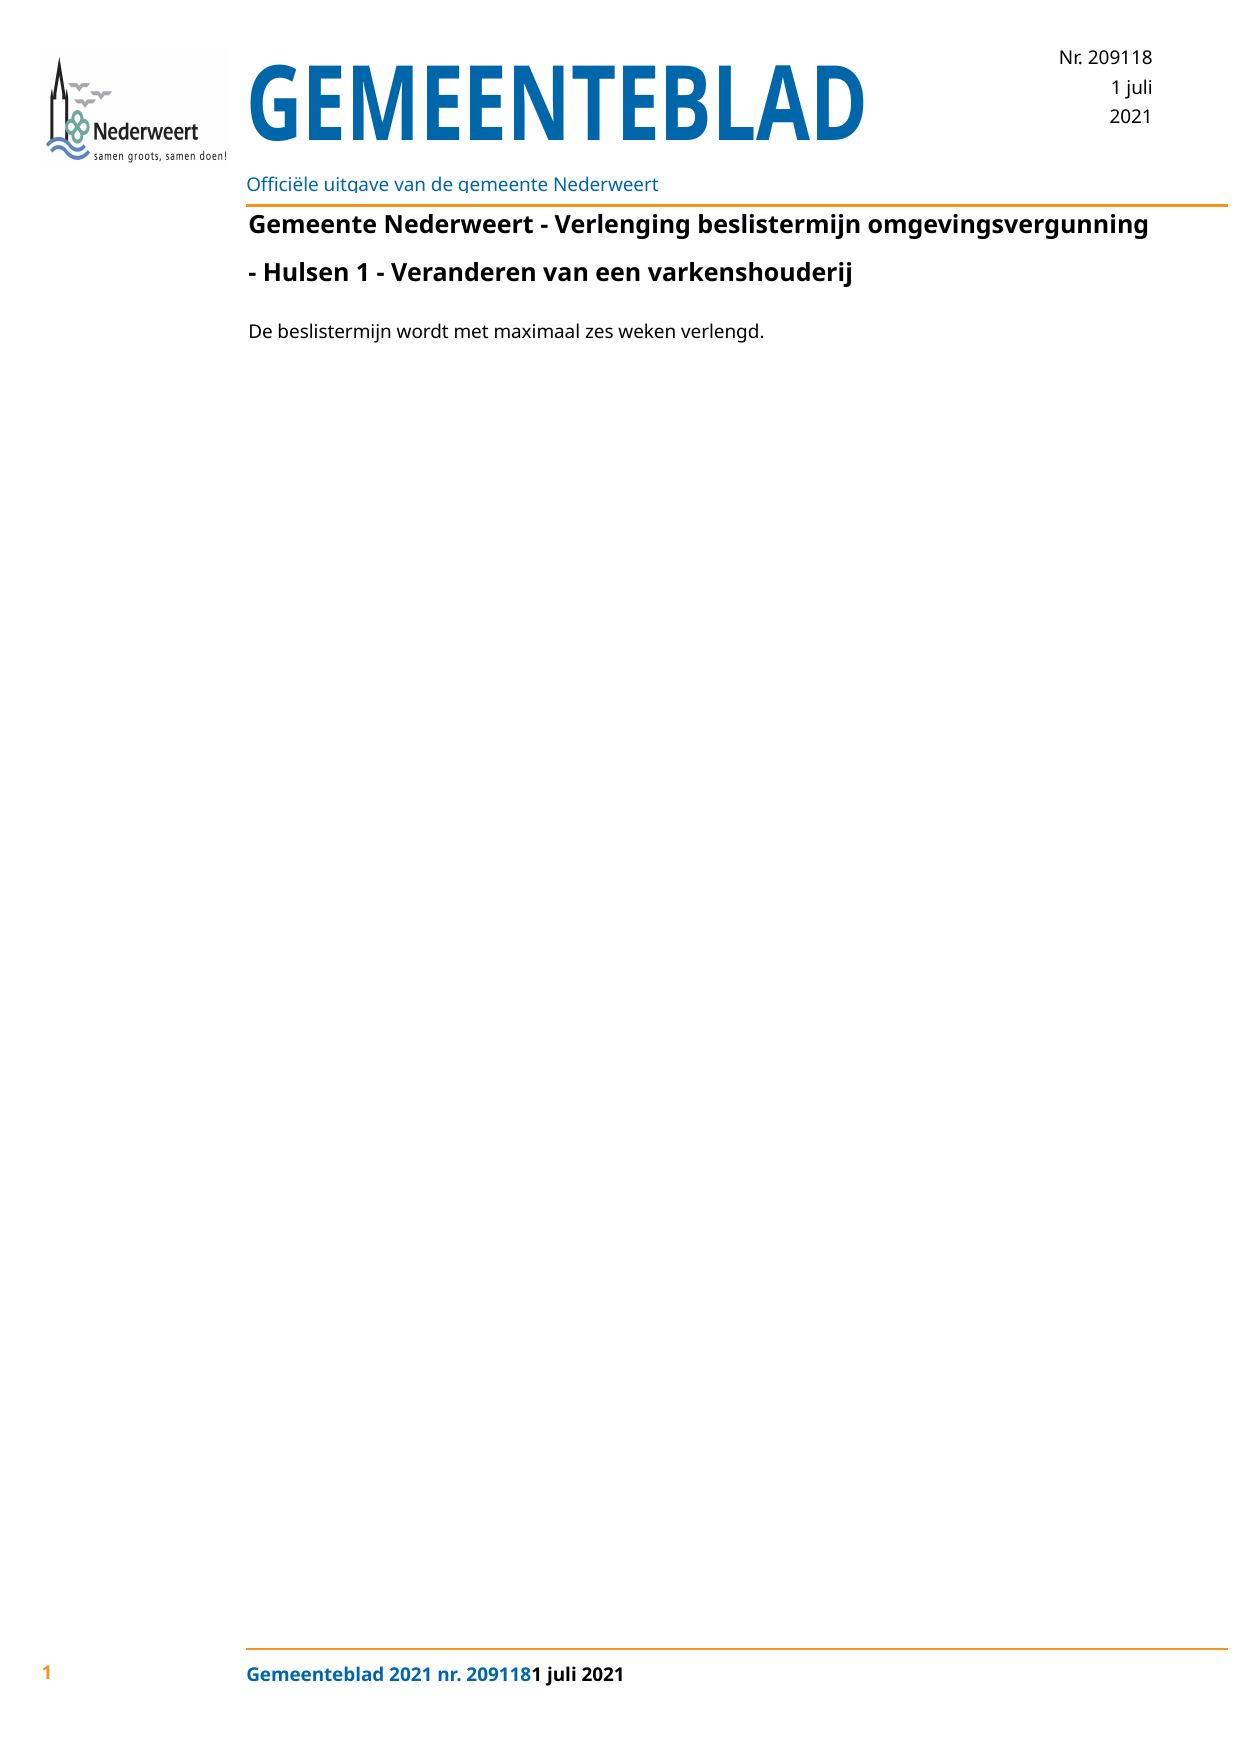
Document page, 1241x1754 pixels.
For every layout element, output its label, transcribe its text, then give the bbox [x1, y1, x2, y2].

text Gemeente Nederweert - Verlenging beslistermijn omgevingsvergunning - Hulsen 1 - Veranderen van een varkenshouderij [248, 207, 1152, 288]
picture [41, 47, 231, 172]
text De beslistermijn wordt met maximaal zes weken verlengd. [248, 318, 1152, 344]
